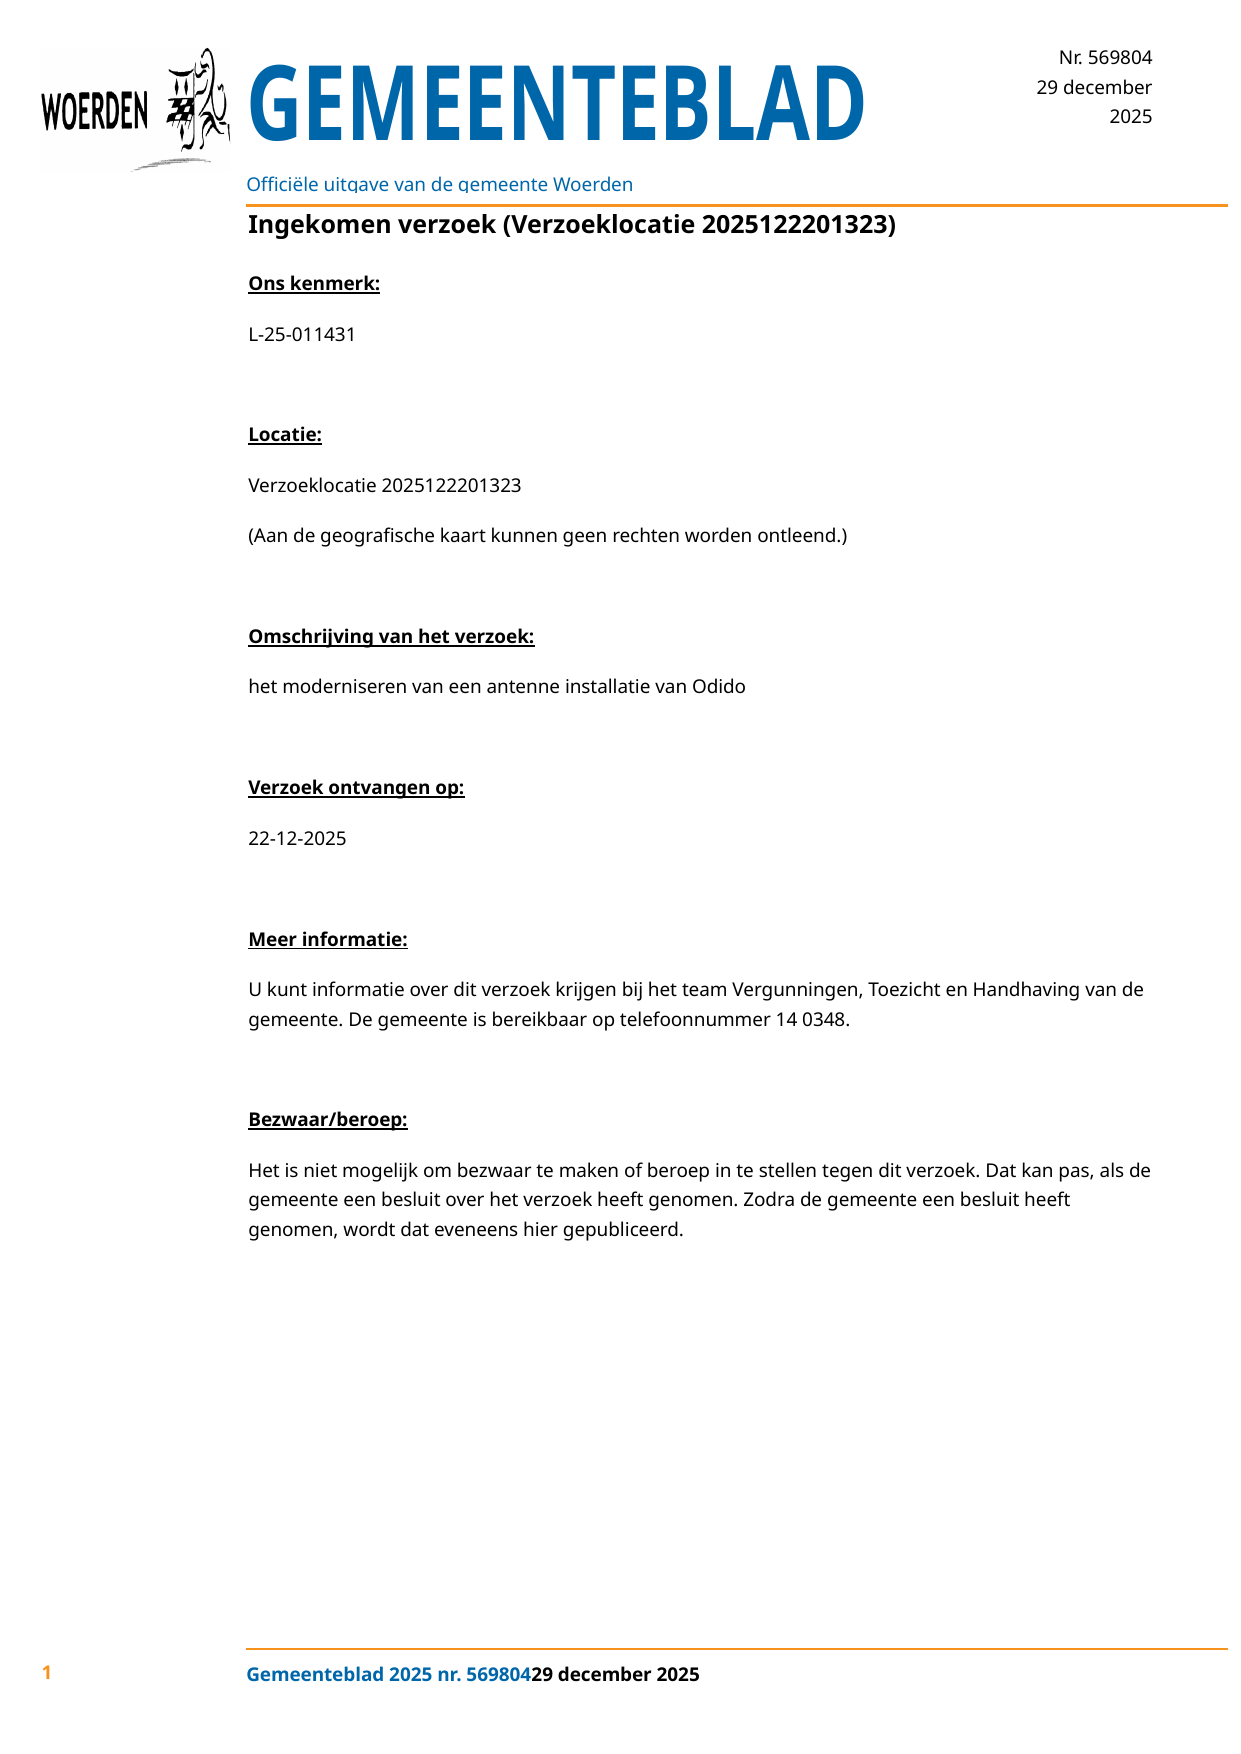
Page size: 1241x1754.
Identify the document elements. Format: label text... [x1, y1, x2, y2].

text Omschrijving van het verzoek: [248, 623, 1152, 649]
text Ingekomen verzoek (Verzoeklocatie 2025122201323) [248, 207, 1152, 241]
text Meer informatie: [248, 926, 1152, 951]
text Verzoeklocatie 2025122201323 [248, 472, 1152, 498]
text Locatie: [248, 422, 1152, 447]
text (Aan de geografische kaart kunnen geen rechten worden ontleend.) [248, 522, 1152, 548]
text Verzoek ontvangen op: [248, 774, 1152, 800]
text U kunt informatie over dit verzoek krijgen bij het team Vergunningen, Toezicht en Handhaving van de gemeente. De gemeente is bereikbaar op telefoonnummer 14 0348. [248, 976, 1152, 1031]
text Bezwaar/beroep: [248, 1107, 1152, 1132]
text 22-12-2025 [248, 825, 1152, 851]
text het moderniseren van een antenne installatie van Odido [248, 674, 1152, 699]
text L-25-011431 [248, 321, 1152, 346]
text Het is niet mogelijk om bezwaar te maken of beroep in te stellen tegen dit verzoek. Dat kan pas, als de gemeente een besluit over het verzoek heeft genomen. Zodra de gemeente een besluit heeft genomen, wordt dat eveneens hier gepubliceerd. [248, 1157, 1152, 1242]
text Ons kenmerk: [248, 270, 1152, 296]
picture [41, 47, 231, 172]
